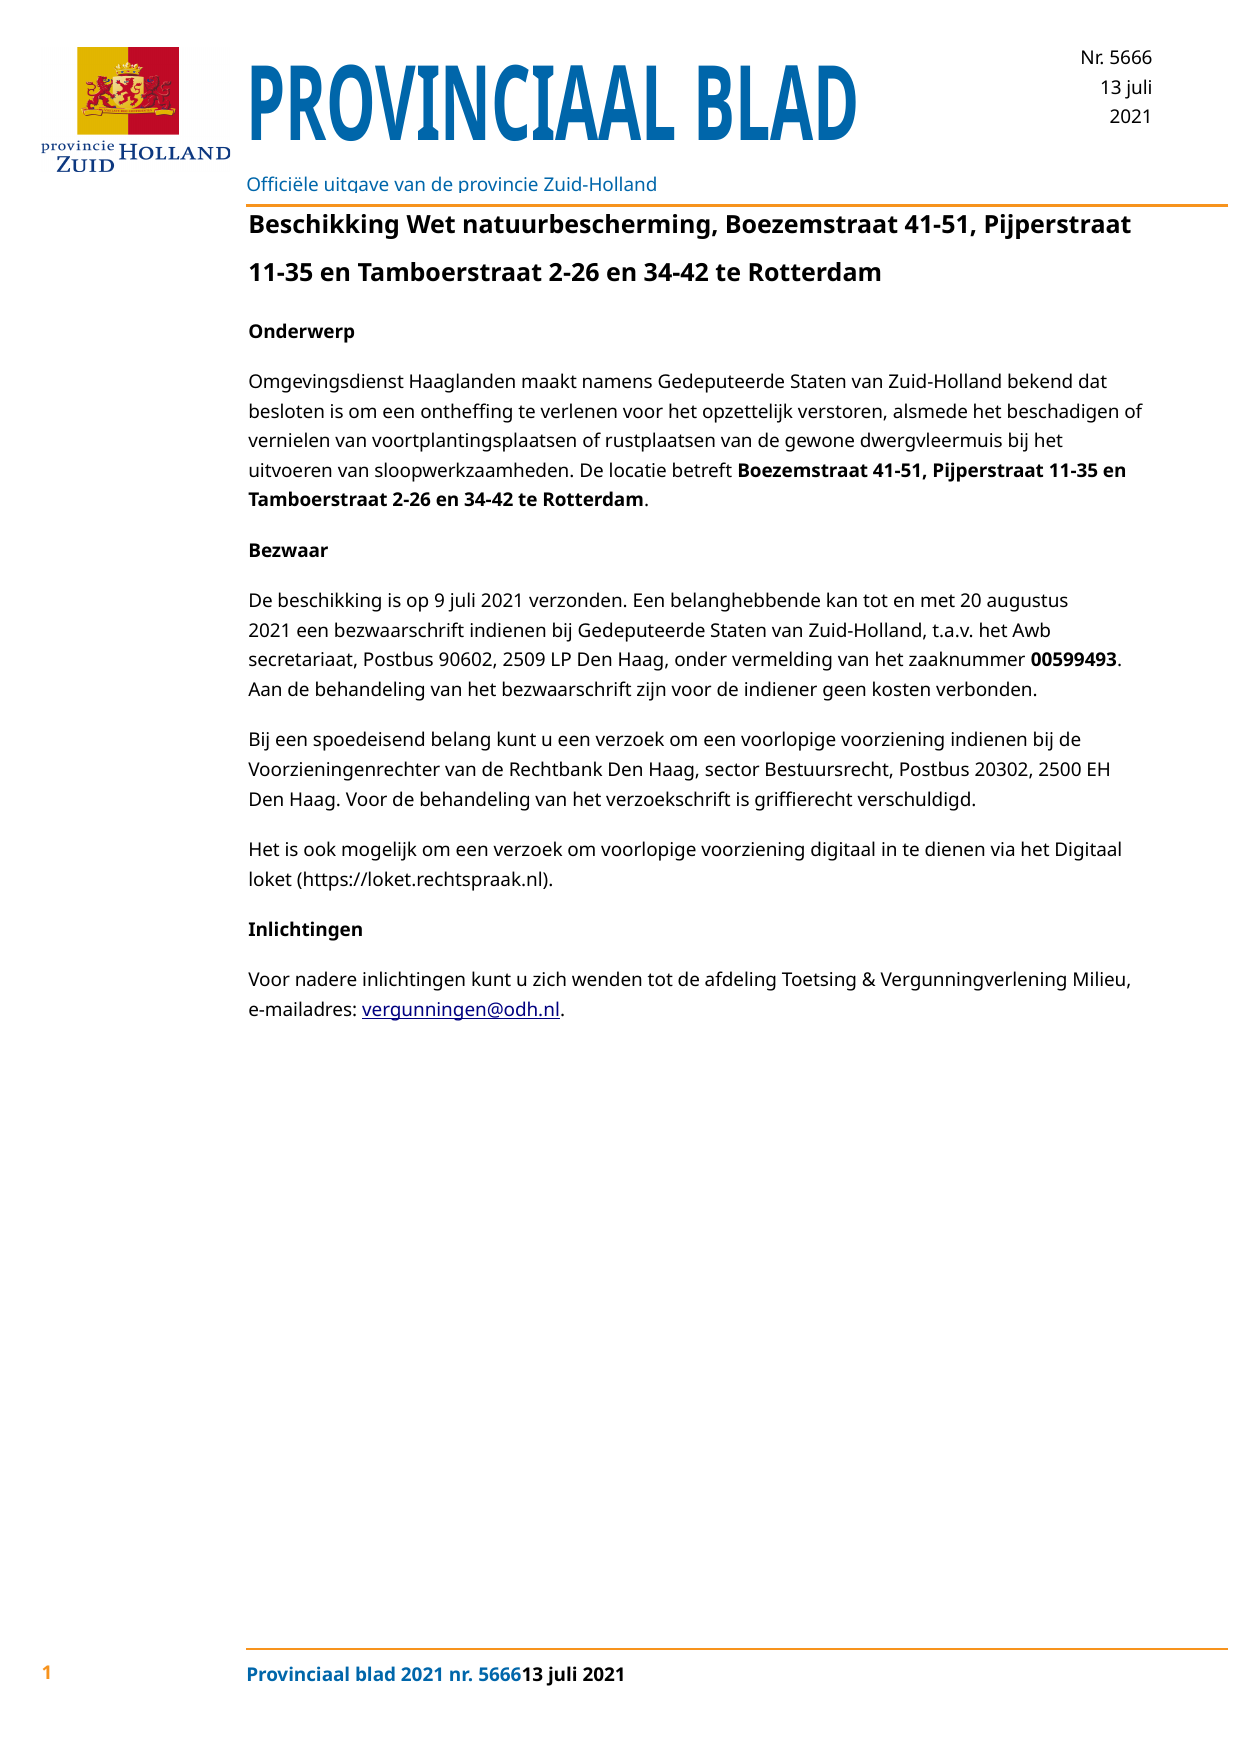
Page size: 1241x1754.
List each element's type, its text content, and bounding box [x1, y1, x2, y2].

text Voor nadere inlichtingen kunt u zich wenden tot de afdeling Toetsing & Vergunningverlening Milieu, e-mailadres: vergunningen@odh.nl. [248, 967, 1152, 1022]
text Inlichtingen [248, 916, 1152, 942]
text De beschikking is op 9 juli 2021 verzonden. Een belanghebbende kan tot en met 20 augustus 2021 een bezwaarschrift indienen bij Gedeputeerde Staten van Zuid-Holland, t.a.v. het Awb secretariaat, Postbus 90602, 2509 LP Den Haag, onder vermelding van het zaaknummer 00599493. Aan de behandeling van het bezwaarschrift zijn voor de indiener geen kosten verbonden. [248, 587, 1152, 702]
text Bezwaar [248, 537, 1152, 563]
text Bij een spoedeisend belang kunt u een verzoek om een voorlopige voorziening indienen bij de Voorzieningenrechter van de Rechtbank Den Haag, sector Bestuursrecht, Postbus 20302, 2500 EH Den Haag. Voor de behandeling van het verzoekschrift is griffierecht verschuldigd. [248, 727, 1152, 812]
text Onderwerp [248, 318, 1152, 344]
text Het is ook mogelijk om een verzoek om voorlopige voorziening digitaal in te dienen via het Digitaal loket (https://loket.rechtspraak.nl). [248, 836, 1152, 892]
text Beschikking Wet natuurbescherming, Boezemstraat 41-51, Pijperstraat 11-35 en Tamboerstraat 2-26 en 34-42 te Rotterdam [248, 207, 1152, 288]
text Omgevingsdienst Haaglanden maakt namens Gedeputeerde Staten van Zuid-Holland bekend dat besloten is om een ontheffing te verlenen voor het opzettelijk verstoren, alsmede het beschadigen of vernielen van voortplantingsplaatsen of rustplaatsen van de gewone dwergvleermuis bij het uitvoeren van sloopwerkzaamheden. De locatie betreft Boezemstraat 41-51, Pijperstraat 11-35 en Tamboerstraat 2-26 en 34-42 te Rotterdam. [248, 368, 1152, 512]
picture [41, 47, 231, 172]
